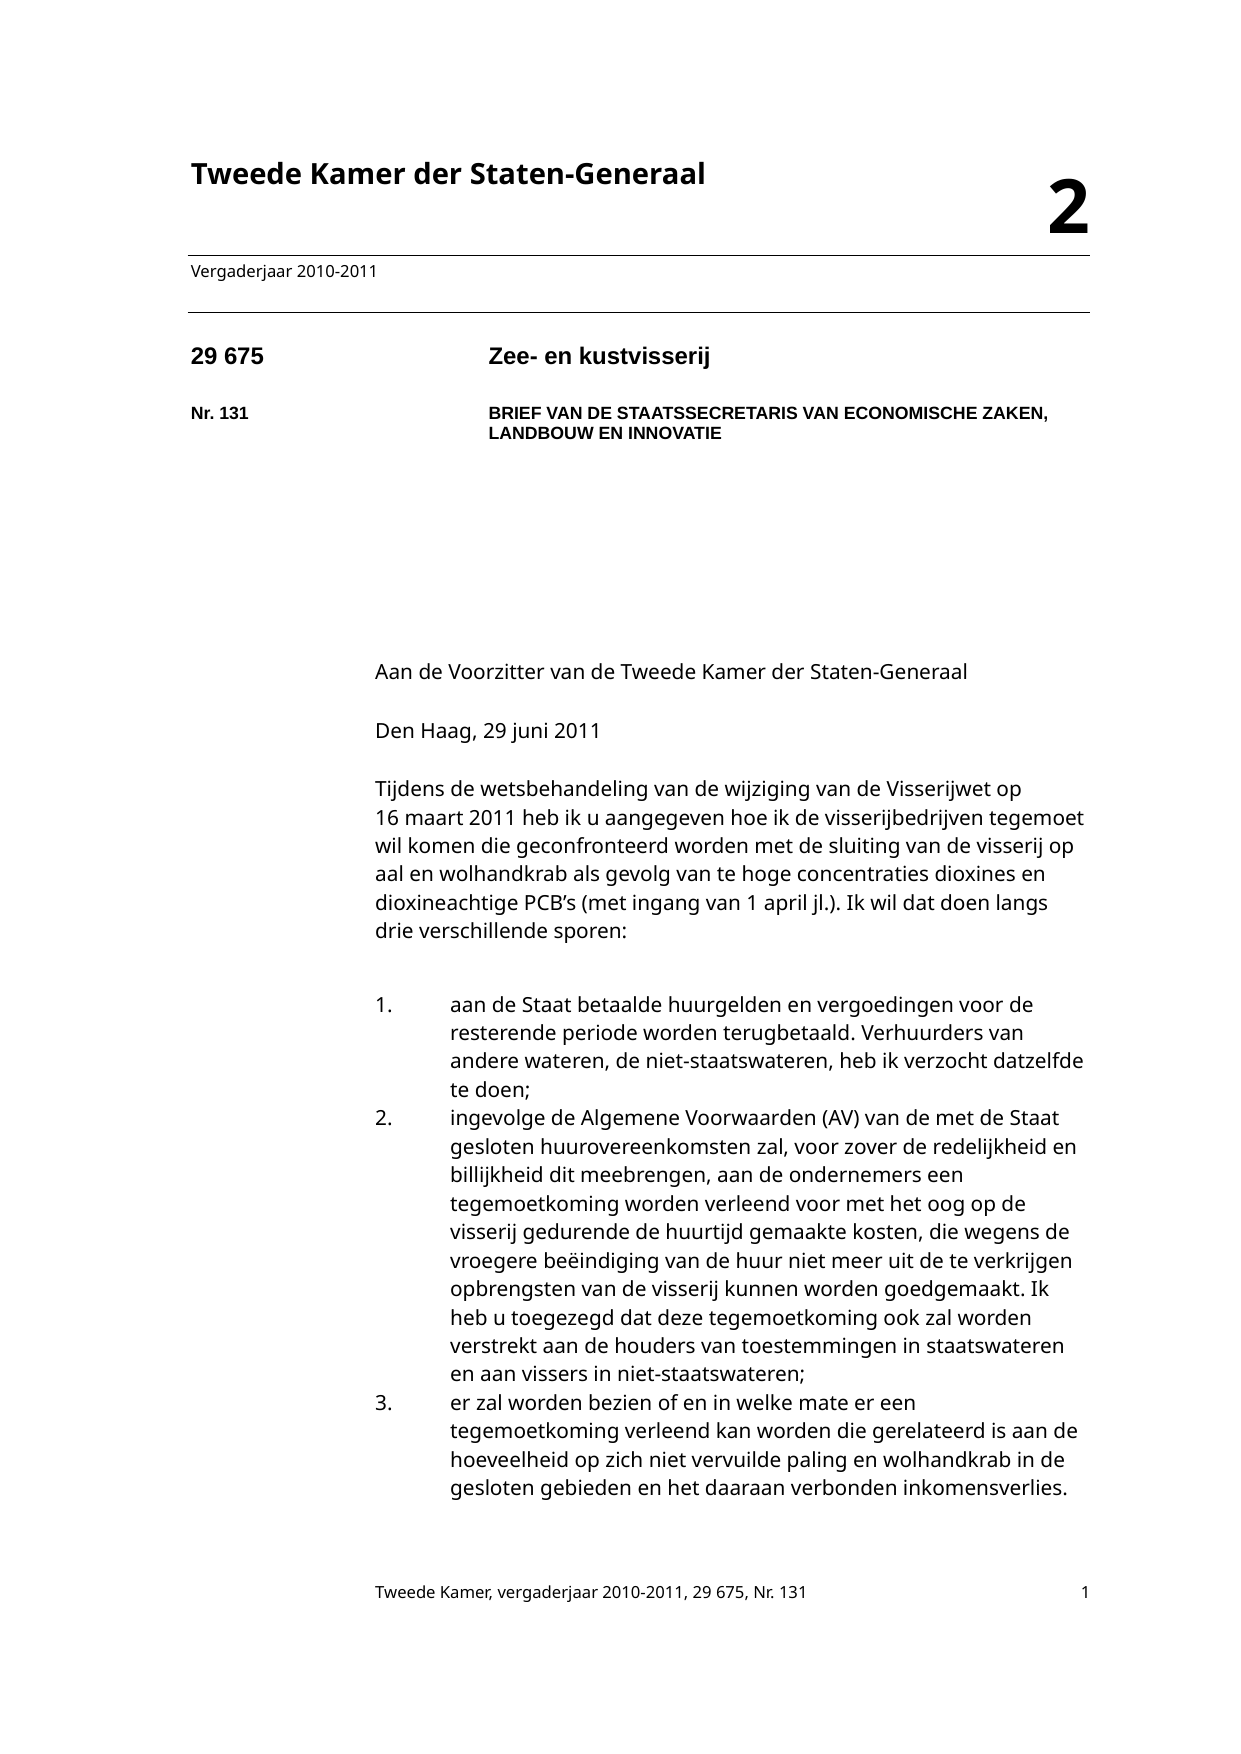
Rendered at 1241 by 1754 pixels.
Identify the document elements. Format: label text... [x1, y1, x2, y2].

text Den Haag, 29 juni 2011 [375, 716, 1090, 744]
table_cell [188, 313, 485, 339]
table_header Tweede Kamer der Staten-Generaal [188, 150, 909, 255]
list ingevolge de Algemene Voorwaarden (AV) van de met de Staat gesloten huurovereenkomsten zal, voor zover de redelijkheid en billijkheid dit meebrengen, aan de ondernemers een tegemoetkoming worden verleend voor met het oog op de visserij gedurende de huurtijd gemaakte kosten, die wegens de vroegere beëindiging van de huur niet meer uit de te verkrijgen opbrengsten van de visserij kunnen worden goedgemaakt. Ik heb u toegezegd dat deze tegemoetkoming ook zal worden verstrekt aan de houders van toestemmingen in staatswateren en aan vissers in niet-staatswateren; [375, 1103, 1090, 1388]
text Tijdens de wetsbehandeling van de wijziging van de Visserijwet op 16 maart 2011 heb ik u aangegeven hoe ik de visserijbedrijven tegemoet wil komen die geconfronteerd worden met de sluiting van de visserij op aal en wolhandkrab als gevolg van te hoge concentraties dioxines en dioxineachtige PCB’s (met ingang van 1 april jl.). Ik wil dat doen langs drie verschillende sporen: [375, 774, 1090, 945]
table_cell Zee- en kustvisserij [485, 339, 1090, 399]
table_cell Nr. 131 [188, 399, 485, 539]
text Aan de Voorzitter van de Tweede Kamer der Staten-Generaal [375, 657, 1090, 686]
table_cell BRIEF VAN DE STAATSSECRETARIS VAN ECONOMISCHE ZAKEN, LANDBOUW EN INNOVATIE [485, 399, 1090, 539]
table_header 2 [910, 150, 1090, 255]
table_cell [485, 256, 1090, 312]
list er zal worden bezien of en in welke mate er een tegemoetkoming verleend kan worden die gerelateerd is aan de hoeveelheid op zich niet vervuilde paling en wolhandkrab in de gesloten gebieden en het daaraan verbonden inkomensverlies. [375, 1388, 1090, 1502]
list aan de Staat betaalde huurgelden en vergoedingen voor de resterende periode worden terugbetaald. Verhuurders van andere wateren, de niet-staatswateren, heb ik verzocht datzelfde te doen; [375, 990, 1090, 1103]
table_cell Vergaderjaar 2010-2011 [188, 256, 485, 312]
table_cell [485, 313, 1090, 339]
table_cell 29 675 [188, 339, 485, 399]
